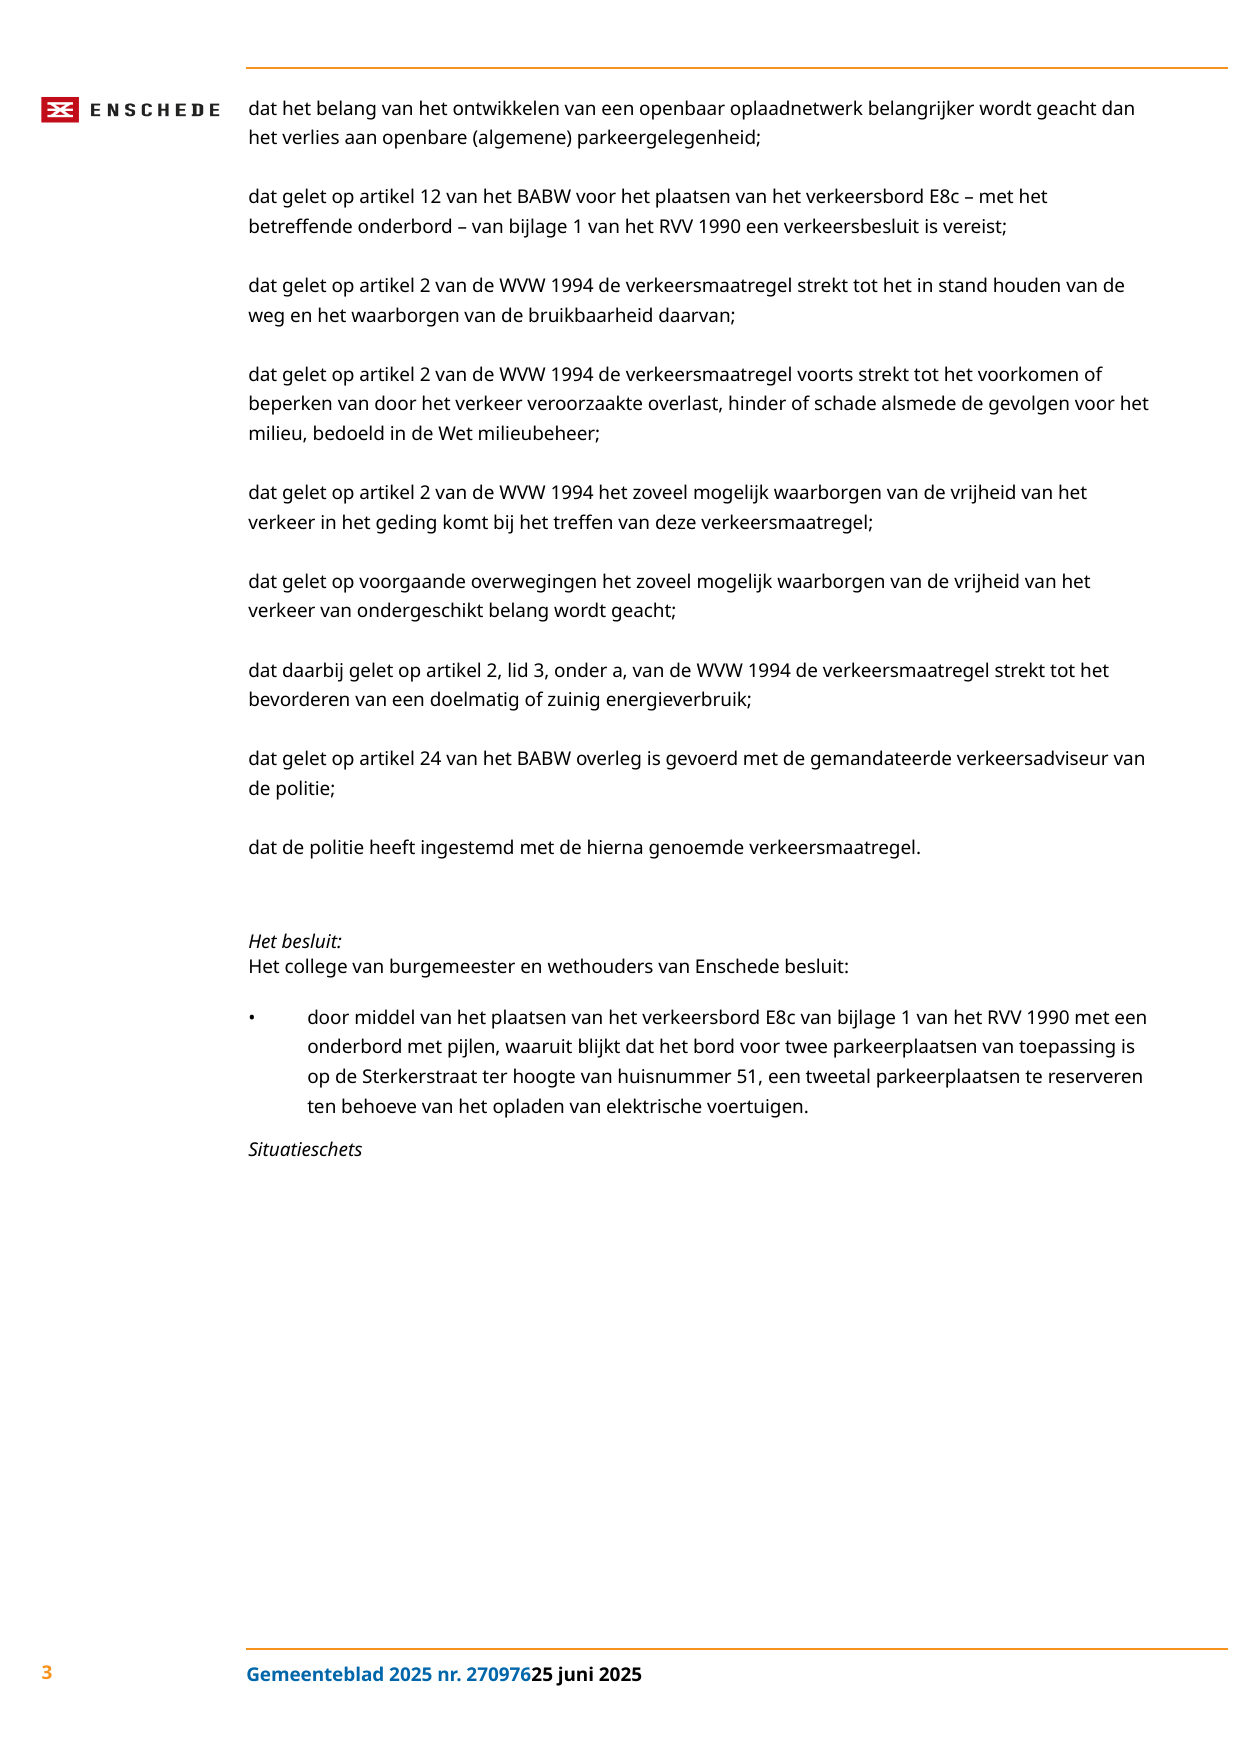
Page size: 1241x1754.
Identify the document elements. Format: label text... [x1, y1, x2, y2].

text dat de politie heeft ingestemd met de hierna genoemde verkeersmaatregel. [248, 834, 1152, 860]
text Het besluit: [248, 928, 1152, 954]
text dat het belang van het ontwikkelen van een openbaar oplaadnetwerk belangrijker wordt geacht dan het verlies aan openbare (algemene) parkeergelegenheid; [248, 95, 1152, 150]
text Het college van burgemeester en wethouders van Enschede besluit: [248, 954, 1152, 979]
list door middel van het plaatsen van het verkeersbord E8c van bijlage 1 van het RVV 1990 met een onderbord met pijlen, waaruit blijkt dat het bord voor twee parkeerplaatsen van toepassing is op de Sterkerstraat ter hoogte van huisnummer 51, een tweetal parkeerplaatsen te reserveren ten behoeve van het opladen van elektrische voertuigen. [248, 1004, 1152, 1118]
text dat daarbij gelet op artikel 2, lid 3, onder a, van de WVW 1994 de verkeersmaatregel strekt tot het bevorderen van een doelmatig of zuinig energieverbruik; [248, 657, 1152, 712]
text dat gelet op artikel 2 van de WVW 1994 het zoveel mogelijk waarborgen van de vrijheid van het verkeer in het geding komt bij het treffen van deze verkeersmaatregel; [248, 479, 1152, 535]
text dat gelet op artikel 24 van het BABW overleg is gevoerd met de gemandateerde verkeersadviseur van de politie; [248, 746, 1152, 801]
text dat gelet op voorgaande overwegingen het zoveel mogelijk waarborgen van de vrijheid van het verkeer van ondergeschikt belang wordt geacht; [248, 568, 1152, 623]
text dat gelet op artikel 2 van de WVW 1994 de verkeersmaatregel voorts strekt tot het voorkomen of beperken van door het verkeer veroorzaakte overlast, hinder of schade alsmede de gevolgen voor het milieu, bedoeld in de Wet milieubeheer; [248, 361, 1152, 446]
text dat gelet op artikel 12 van het BABW voor het plaatsen van het verkeersbord E8c – met het betreffende onderbord – van bijlage 1 van het RVV 1990 een verkeersbesluit is vereist; [248, 183, 1152, 239]
text Situatieschets [248, 1136, 1152, 1162]
picture [41, 47, 231, 172]
text dat gelet op artikel 2 van de WVW 1994 de verkeersmaatregel strekt tot het in stand houden van de weg en het waarborgen van de bruikbaarheid daarvan; [248, 272, 1152, 328]
